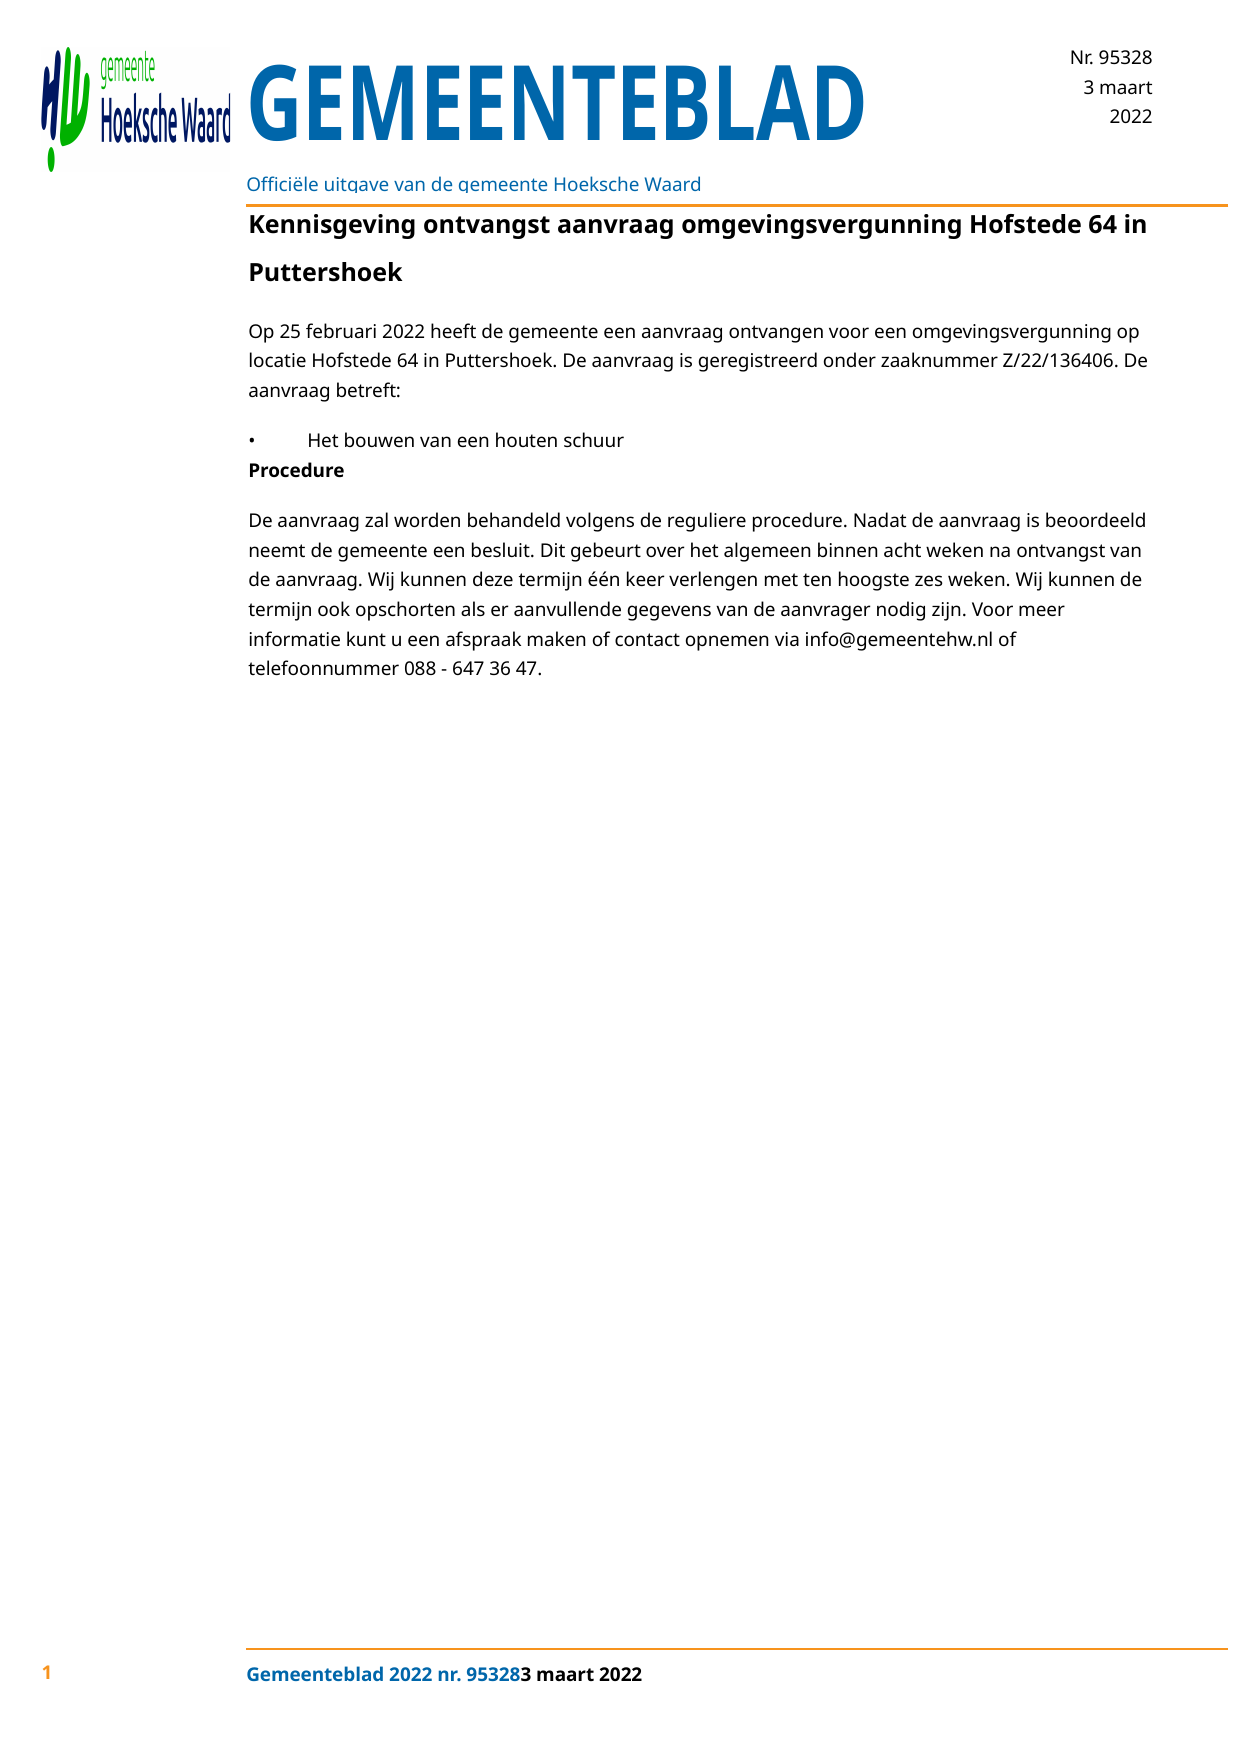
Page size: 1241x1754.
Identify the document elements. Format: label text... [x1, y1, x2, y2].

text De aanvraag zal worden behandeld volgens de reguliere procedure. Nadat de aanvraag is beoordeeld neemt de gemeente een besluit. Dit gebeurt over het algemeen binnen acht weken na ontvangst van de aanvraag. Wij kunnen deze termijn één keer verlengen met ten hoogste zes weken. Wij kunnen de termijn ook opschorten als er aanvullende gegevens van de aanvrager nodig zijn. Voor meer informatie kunt u een afspraak maken of contact opnemen via info@gemeentehw.nl of telefoonnummer 088 - 647 36 47. [248, 507, 1152, 681]
text Procedure [248, 457, 1152, 483]
picture [41, 47, 231, 172]
text Kennisgeving ontvangst aanvraag omgevingsvergunning Hofstede 64 in Puttershoek [248, 207, 1152, 288]
text Op 25 februari 2022 heeft de gemeente een aanvraag ontvangen voor een omgevingsvergunning op locatie Hofstede 64 in Puttershoek. De aanvraag is geregistreerd onder zaaknummer Z/22/136406. De aanvraag betreft: [248, 318, 1152, 403]
list Het bouwen van een houten schuur [248, 427, 1152, 453]
